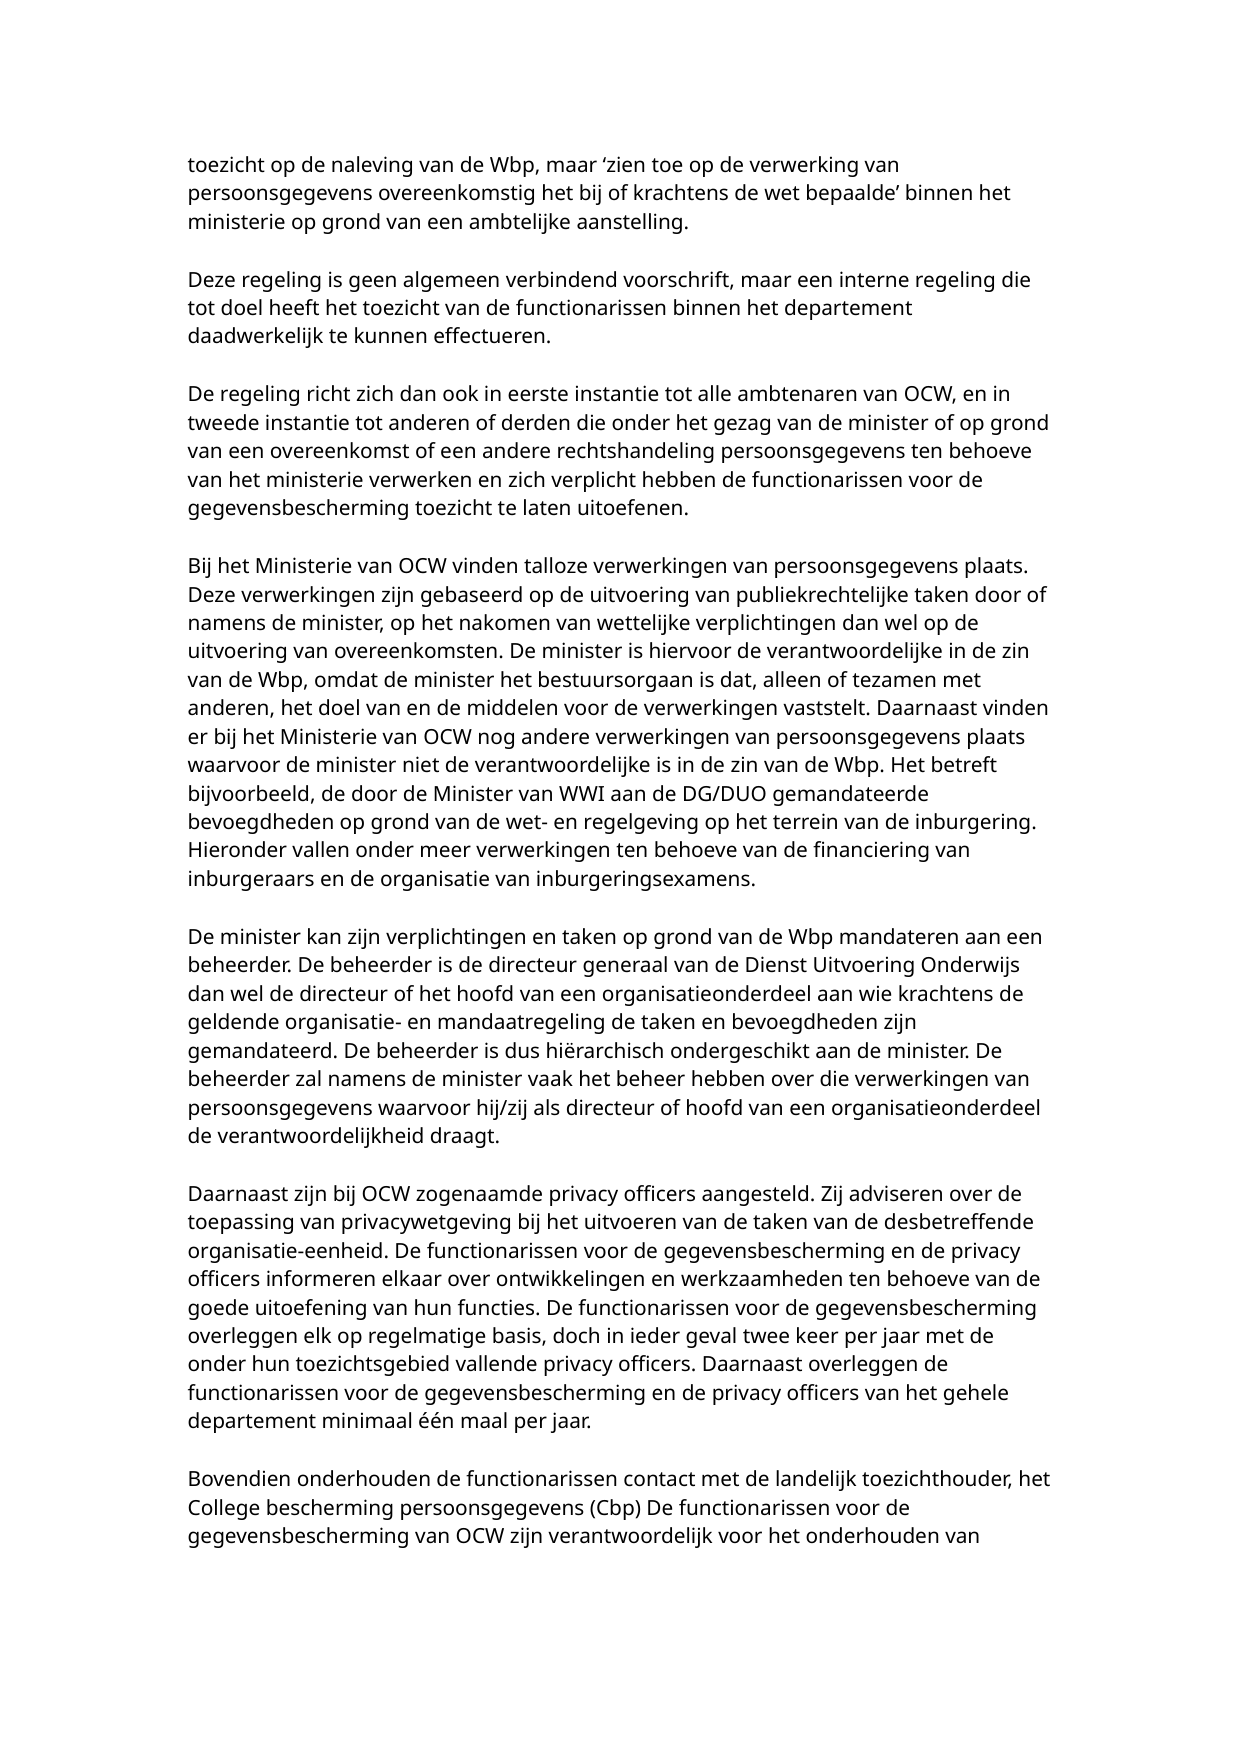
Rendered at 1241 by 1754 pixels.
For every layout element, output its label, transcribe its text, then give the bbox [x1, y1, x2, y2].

text Bovendien onderhouden de functionarissen contact met de landelijk toezichthouder, het College bescherming persoonsgegevens (Cbp) De functionarissen voor de gegevensbescherming van OCW zijn verantwoordelijk voor het onderhouden van [187, 1464, 1053, 1550]
text Daarnaast zijn bij OCW zogenaamde privacy officers aangesteld. Zij adviseren over de toepassing van privacywetgeving bij het uitvoeren van de taken van de desbetreffende organisatie-eenheid. De functionarissen voor de gegevensbescherming en de privacy officers informeren elkaar over ontwikkelingen en werkzaamheden ten behoeve van de goede uitoefening van hun functies. De functionarissen voor de gegevensbescherming overleggen elk op regelmatige basis, doch in ieder geval twee keer per jaar met de onder hun toezichtsgebied vallende privacy officers. Daarnaast overleggen de functionarissen voor de gegevensbescherming en de privacy officers van het gehele departement minimaal één maal per jaar. [187, 1179, 1053, 1435]
text Deze regeling is geen algemeen verbindend voorschrift, maar een interne regeling die tot doel heeft het toezicht van de functionarissen binnen het departement daadwerkelijk te kunnen effectueren. [187, 265, 1053, 350]
text Bij het Ministerie van OCW vinden talloze verwerkingen van persoonsgegevens plaats. Deze verwerkingen zijn gebaseerd op de uitvoering van publiekrechtelijke taken door of namens de minister, op het nakomen van wettelijke verplichtingen dan wel op de uitvoering van overeenkomsten. De minister is hiervoor de verantwoordelijke in de zin van de Wbp, omdat de minister het bestuursorgaan is dat, alleen of tezamen met anderen, het doel van en de middelen voor de verwerkingen vaststelt. Daarnaast vinden er bij het Ministerie van OCW nog andere verwerkingen van persoonsgegevens plaats waarvoor de minister niet de verantwoordelijke is in de zin van de Wbp. Het betreft bijvoorbeeld, de door de Minister van WWI aan de DG/DUO gemandateerde bevoegdheden op grond van de wet- en regelgeving op het terrein van de inburgering. Hieronder vallen onder meer verwerkingen ten behoeve van de financiering van inburgeraars en de organisatie van inburgeringsexamens. [187, 551, 1053, 892]
text De minister kan zijn verplichtingen en taken op grond van de Wbp mandateren aan een beheerder. De beheerder is de directeur generaal van de Dienst Uitvoering Onderwijs dan wel de directeur of het hoofd van een organisatieonderdeel aan wie krachtens de geldende organisatie- en mandaatregeling de taken en bevoegdheden zijn gemandateerd. De beheerder is dus hiërarchisch ondergeschikt aan de minister. De beheerder zal namens de minister vaak het beheer hebben over die verwerkingen van persoonsgegevens waarvoor hij/zij als directeur of hoofd van een organisatieonderdeel de verantwoordelijkheid draagt. [187, 922, 1053, 1149]
text De regeling richt zich dan ook in eerste instantie tot alle ambtenaren van OCW, en in tweede instantie tot anderen of derden die onder het gezag van de minister of op grond van een overeenkomst of een andere rechtshandeling persoonsgegevens ten behoeve van het ministerie verwerken en zich verplicht hebben de functionarissen voor de gegevensbescherming toezicht te laten uitoefenen. [187, 379, 1053, 522]
text toezicht op de naleving van de Wbp, maar ‘zien toe op de verwerking van persoonsgegevens overeenkomstig het bij of krachtens de wet bepaalde’ binnen het ministerie op grond van een ambtelijke aanstelling. [187, 150, 1053, 235]
